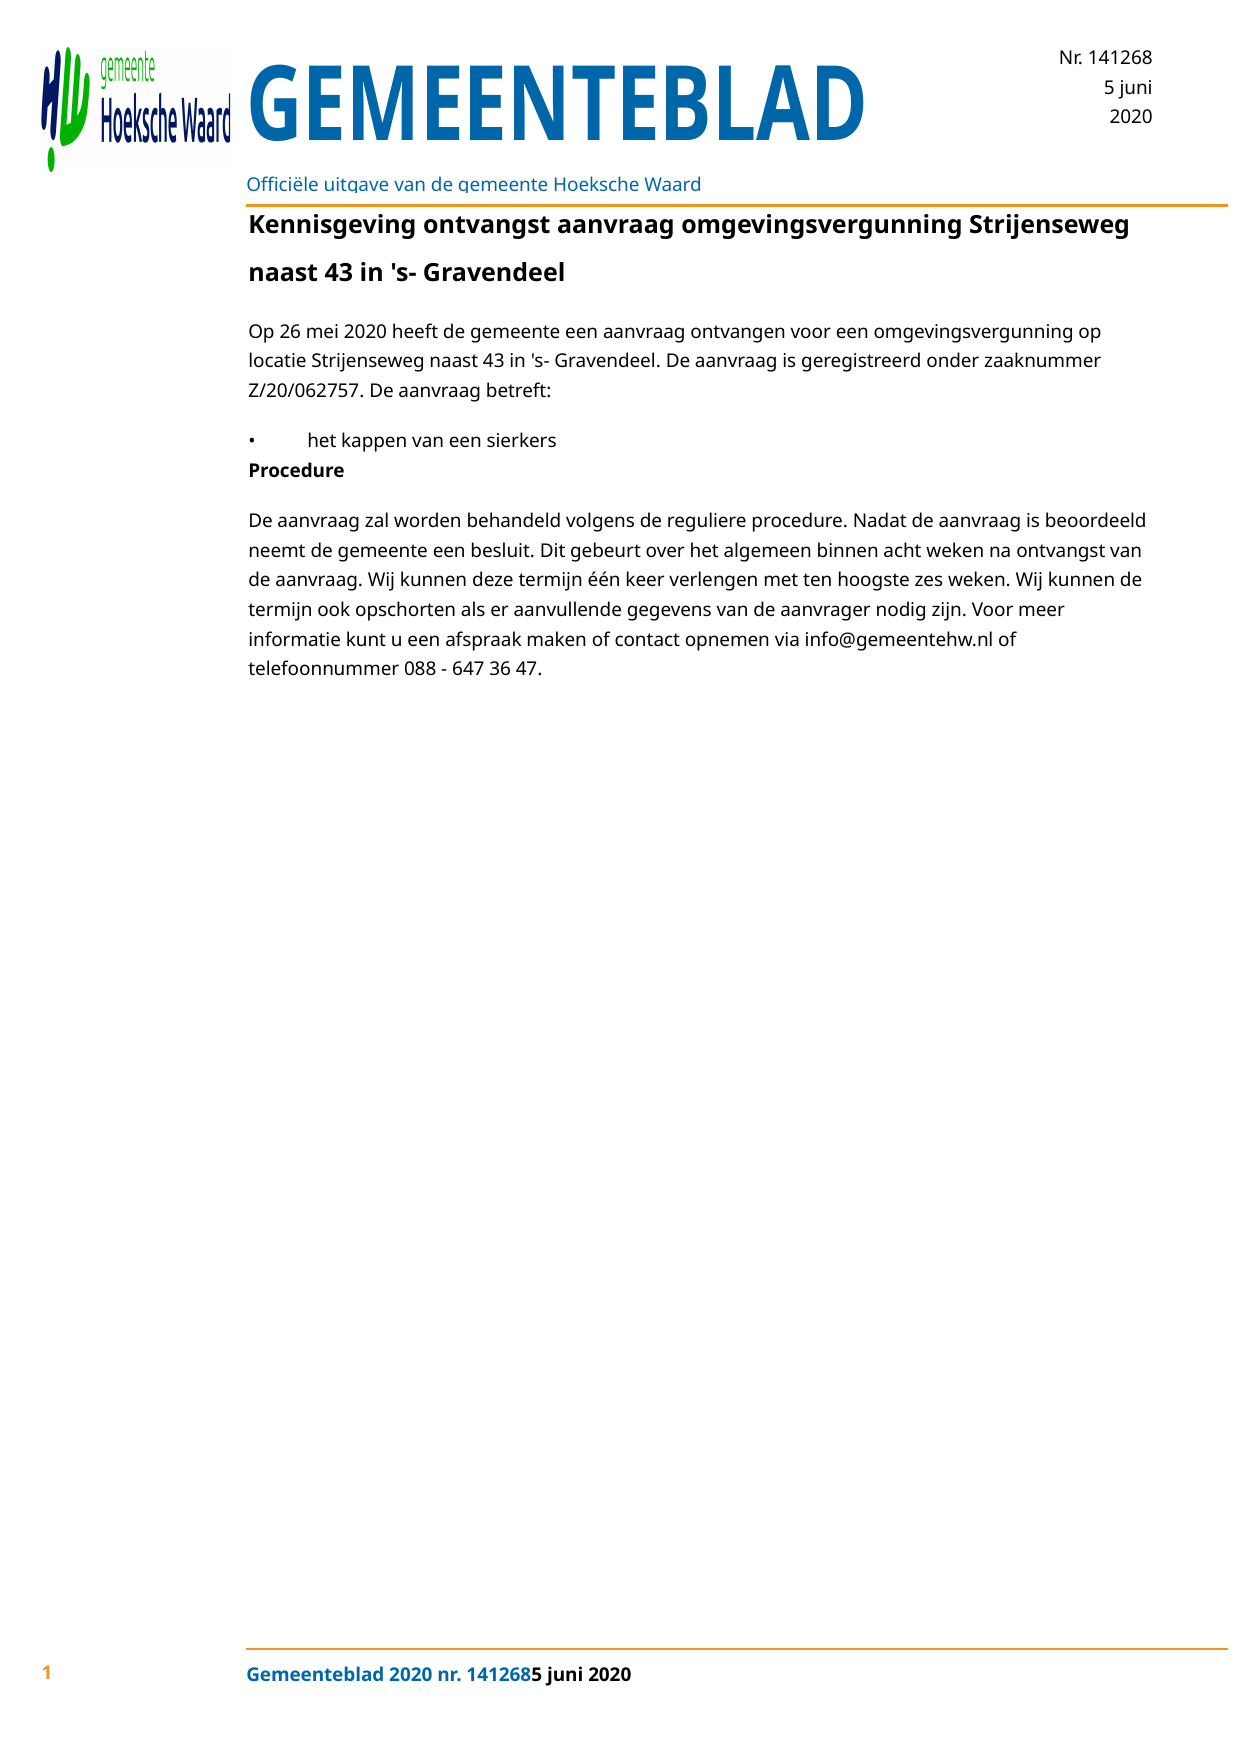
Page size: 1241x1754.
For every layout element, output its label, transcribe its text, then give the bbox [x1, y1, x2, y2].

text Kennisgeving ontvangst aanvraag omgevingsvergunning Strijenseweg naast 43 in 's- Gravendeel [248, 207, 1152, 288]
picture [41, 47, 231, 172]
list het kappen van een sierkers [248, 427, 1152, 453]
text Op 26 mei 2020 heeft de gemeente een aanvraag ontvangen voor een omgevingsvergunning op locatie Strijenseweg naast 43 in 's- Gravendeel. De aanvraag is geregistreerd onder zaaknummer Z/20/062757. De aanvraag betreft: [248, 318, 1152, 403]
text Procedure [248, 457, 1152, 483]
text De aanvraag zal worden behandeld volgens de reguliere procedure. Nadat de aanvraag is beoordeeld neemt de gemeente een besluit. Dit gebeurt over het algemeen binnen acht weken na ontvangst van de aanvraag. Wij kunnen deze termijn één keer verlengen met ten hoogste zes weken. Wij kunnen de termijn ook opschorten als er aanvullende gegevens van de aanvrager nodig zijn. Voor meer informatie kunt u een afspraak maken of contact opnemen via info@gemeentehw.nl of telefoonnummer 088 - 647 36 47. [248, 507, 1152, 681]
